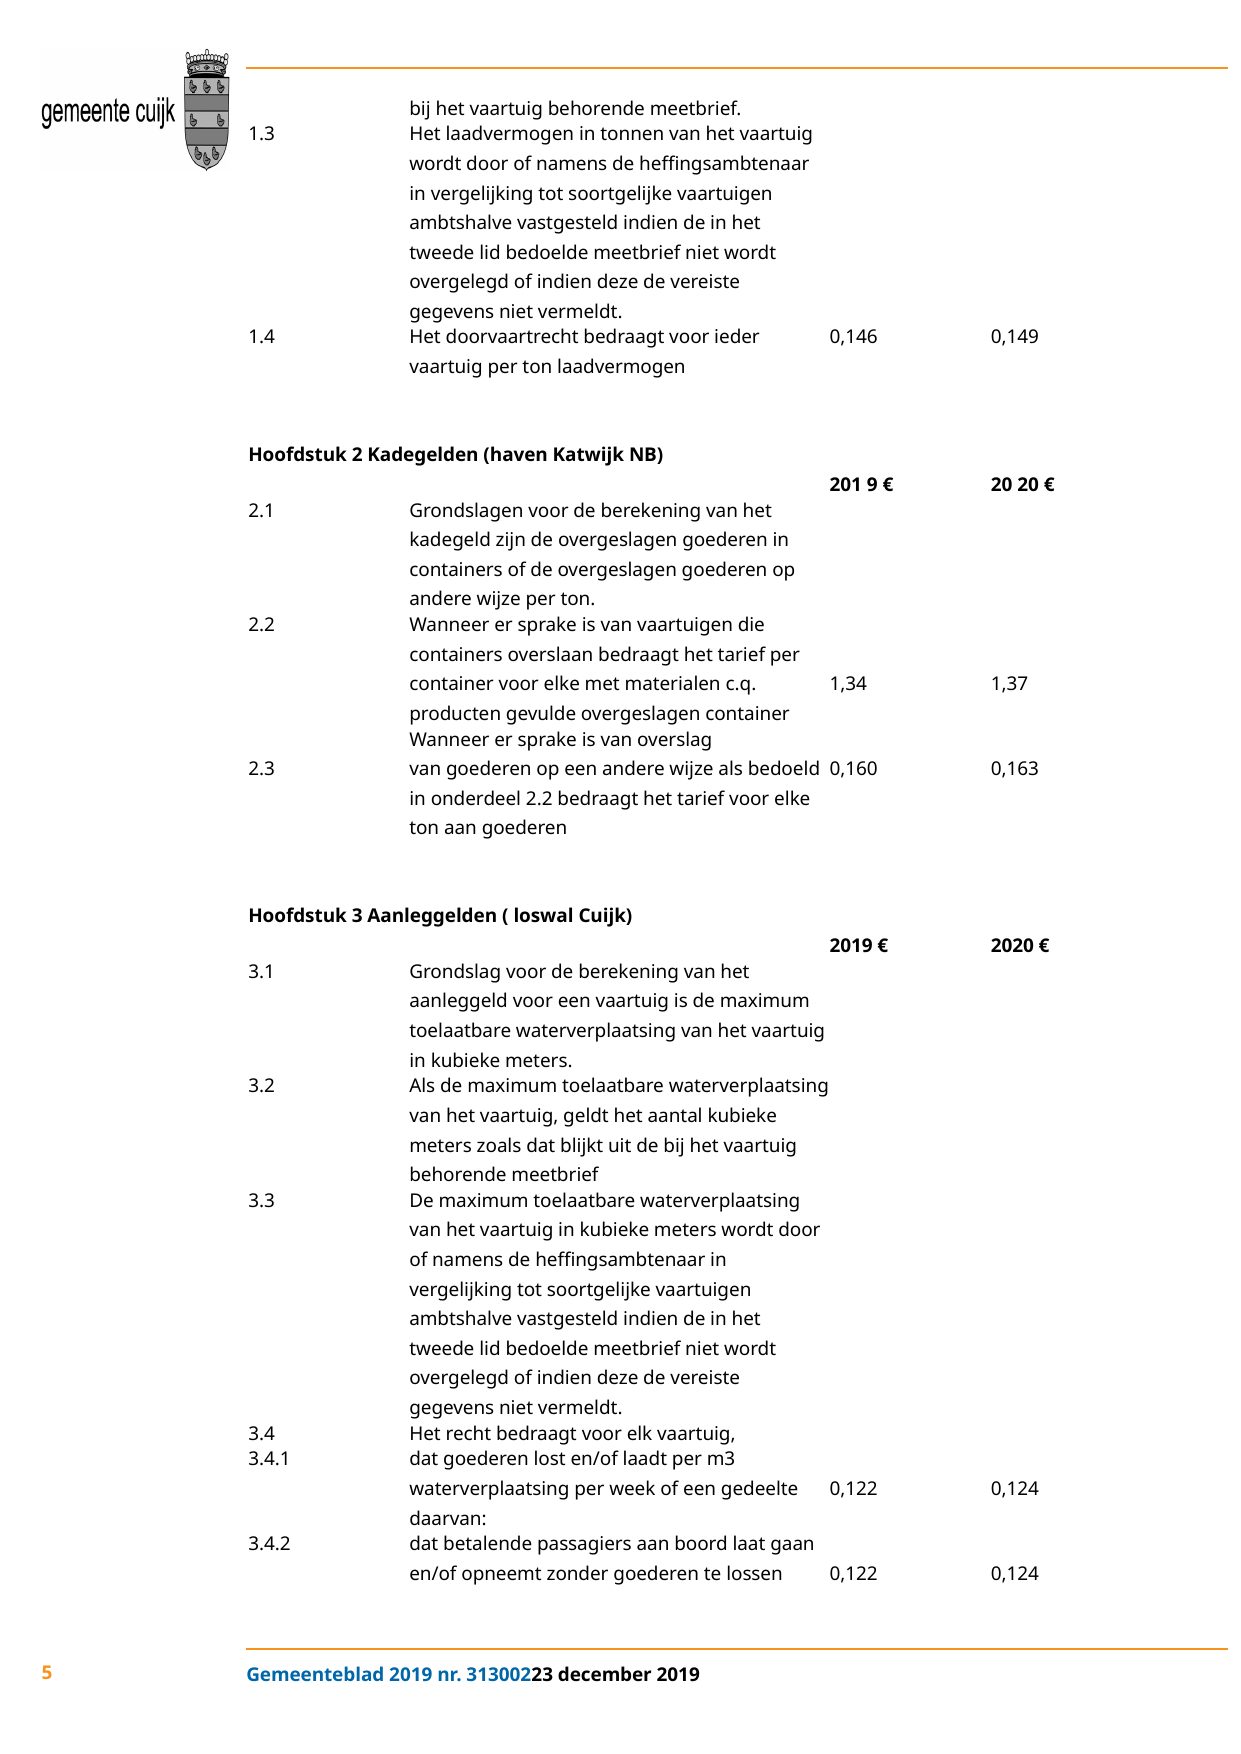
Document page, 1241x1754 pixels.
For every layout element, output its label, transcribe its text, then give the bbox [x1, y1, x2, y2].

table_cell 1.3 [248, 121, 409, 324]
table_cell [991, 1420, 1152, 1446]
table_cell 0,122 [829, 1531, 991, 1586]
table_cell [991, 121, 1152, 324]
table_cell 2.3 [248, 726, 409, 840]
table_cell [829, 1420, 991, 1446]
table_cell 0,160 [829, 726, 991, 840]
table_cell [991, 497, 1152, 611]
table_cell bij het vaartuig behorende meetbrief. [409, 95, 829, 121]
table_header 201 9 € [829, 471, 991, 497]
table_cell Wanneer er sprake is van vaartuigen die containers overslaan bedraagt het tarief per container voor elke met materialen c.q. producten gevulde overgeslagen container [409, 611, 829, 726]
table_cell Grondslag voor de berekening van het aanleggeld voor een vaartuig is de maximum toelaatbare waterverplaatsing van het vaartuig in kubieke meters. [409, 958, 829, 1073]
table_header 2020 € [991, 933, 1152, 958]
table_cell Als de maximum toelaatbare waterverplaatsing van het vaartuig, geldt het aantal kubieke meters zoals dat blijkt uit de bij het vaartuig behorende meetbrief [409, 1073, 829, 1187]
text Hoofdstuk 3 Aanleggelden ( loswal Cuijk) [248, 903, 1152, 928]
table_cell 0,124 [991, 1531, 1152, 1586]
table_cell 3.1 [248, 958, 409, 1073]
table_cell [248, 95, 409, 121]
table_header [409, 933, 829, 958]
table_cell Grondslagen voor de berekening van het kadegeld zijn de overgeslagen goederen in containers of de overgeslagen goederen op andere wijze per ton. [409, 497, 829, 611]
table_cell 1,37 [991, 611, 1152, 726]
table_header 2019 € [829, 933, 991, 958]
table_cell dat goederen lost en/of laadt per m3 waterverplaatsing per week of een gedeelte daarvan: [409, 1446, 829, 1531]
table_cell [829, 121, 991, 324]
table_cell Wanneer er sprake is van overslag van goederen op een andere wijze als bedoeld in onderdeel 2.2 bedraagt het tarief voor elke ton aan goederen [409, 726, 829, 840]
table_cell 0,124 [991, 1446, 1152, 1531]
table_cell 3.4.1 [248, 1446, 409, 1531]
table_cell Het recht bedraagt voor elk vaartuig, [409, 1420, 829, 1446]
table_cell 2.2 [248, 611, 409, 726]
table_header [248, 471, 409, 497]
table_cell 3.3 [248, 1187, 409, 1420]
table_cell [829, 95, 991, 121]
table_cell [829, 1187, 991, 1420]
table_cell 3.2 [248, 1073, 409, 1187]
table_cell [991, 1073, 1152, 1187]
picture [41, 47, 231, 172]
table_cell 1,34 [829, 611, 991, 726]
table_cell 0,149 [991, 324, 1152, 379]
table_cell dat betalende passagiers aan boord laat gaan en/of opneemt zonder goederen te lossen [409, 1531, 829, 1586]
table_cell [829, 1073, 991, 1187]
table_cell 2.1 [248, 497, 409, 611]
table_cell 1.4 [248, 324, 409, 379]
table_cell [829, 497, 991, 611]
table_header [409, 471, 829, 497]
table_cell [829, 958, 991, 1073]
table_cell [991, 958, 1152, 1073]
table_cell Het doorvaartrecht bedraagt voor ieder vaartuig per ton laadvermogen [409, 324, 829, 379]
table_cell 0,163 [991, 726, 1152, 840]
table_cell 0,122 [829, 1446, 991, 1531]
table_header [248, 933, 409, 958]
table_header 20 20 € [991, 471, 1152, 497]
table_cell Het laadvermogen in tonnen van het vaartuig wordt door of namens de heffingsambtenaar in vergelijking tot soortgelijke vaartuigen ambtshalve vastgesteld indien de in het tweede lid bedoelde meetbrief niet wordt overgelegd of indien deze de vereiste gegevens niet vermeldt. [409, 121, 829, 324]
table_cell [991, 1187, 1152, 1420]
table_cell [991, 95, 1152, 121]
text Hoofdstuk 2 Kadegelden (haven Katwijk NB) [248, 441, 1152, 467]
table_cell 0,146 [829, 324, 991, 379]
table_cell 3.4 [248, 1420, 409, 1446]
table_cell 3.4.2 [248, 1531, 409, 1586]
table_cell De maximum toelaatbare waterverplaatsing van het vaartuig in kubieke meters wordt door of namens de heffingsambtenaar in vergelijking tot soortgelijke vaartuigen ambtshalve vastgesteld indien de in het tweede lid bedoelde meetbrief niet wordt overgelegd of indien deze de vereiste gegevens niet vermeldt. [409, 1187, 829, 1420]
